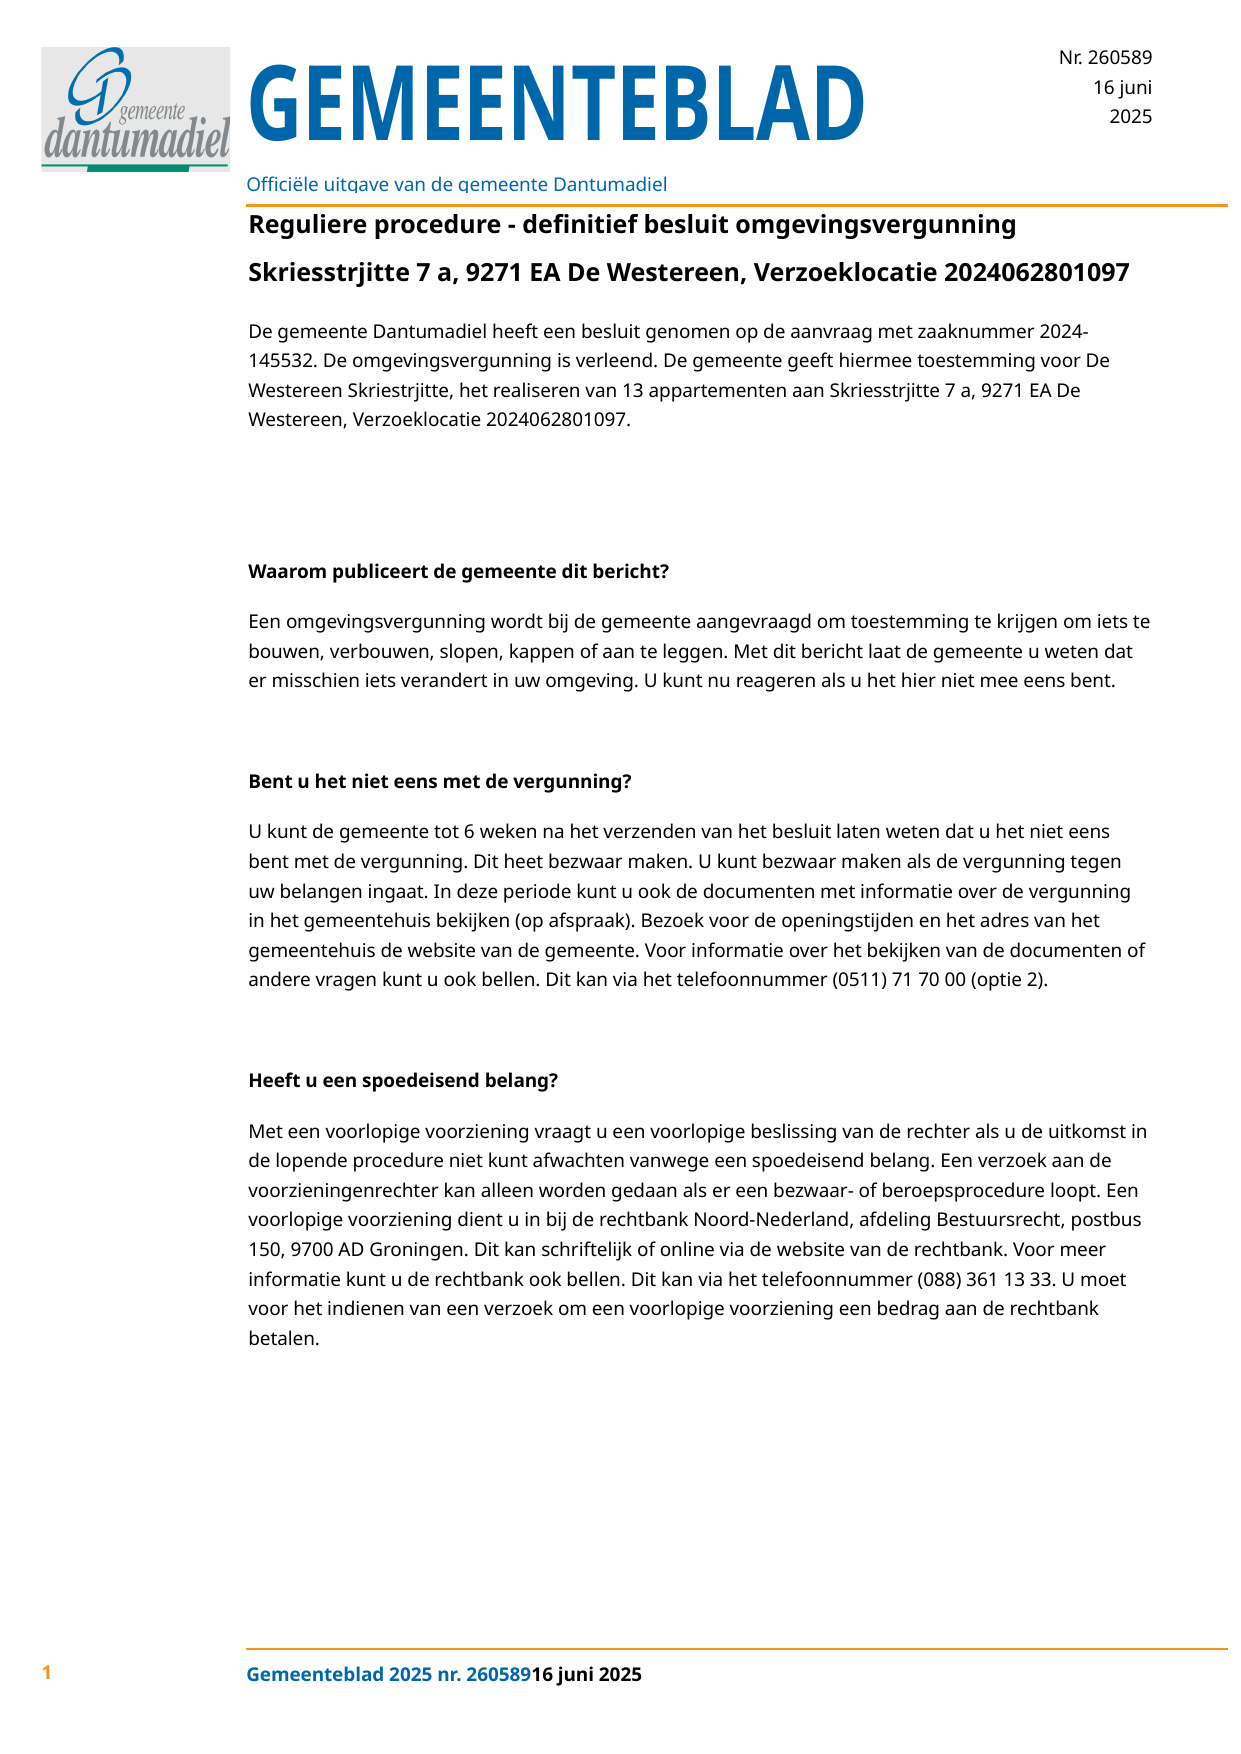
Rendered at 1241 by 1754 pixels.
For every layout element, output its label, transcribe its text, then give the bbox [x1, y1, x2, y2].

picture [41, 47, 231, 172]
text Heeft u een spoedeisend belang? [248, 1067, 1152, 1093]
text De gemeente Dantumadiel heeft een besluit genomen op de aanvraag met zaaknummer 2024-145532. De omgevingsvergunning is verleend. De gemeente geeft hiermee toestemming voor De Westereen Skriestrjitte, het realiseren van 13 appartementen aan Skriesstrjitte 7 a, 9271 EA De Westereen, Verzoeklocatie 2024062801097. [248, 318, 1152, 432]
text U kunt de gemeente tot 6 weken na het verzenden van het besluit laten weten dat u het niet eens bent met de vergunning. Dit heet bezwaar maken. U kunt bezwaar maken als de vergunning tegen uw belangen ingaat. In deze periode kunt u ook de documenten met informatie over de vergunning in het gemeentehuis bekijken (op afspraak). Bezoek voor de openingstijden en het adres van het gemeentehuis de website van de gemeente. Voor informatie over het bekijken van de documenten of andere vragen kunt u ook bellen. Dit kan via het telefoonnummer (0511) 71 70 00 (optie 2). [248, 819, 1152, 992]
text Een omgevingsvergunning wordt bij de gemeente aangevraagd om toestemming te krijgen om iets te bouwen, verbouwen, slopen, kappen of aan te leggen. Met dit bericht laat de gemeente u weten dat er misschien iets verandert in uw omgeving. U kunt nu reageren als u het hier niet mee eens bent. [248, 608, 1152, 693]
text Met een voorlopige voorziening vraagt u een voorlopige beslissing van de rechter als u de uitkomst in de lopende procedure niet kunt afwachten vanwege een spoedeisend belang. Een verzoek aan de voorzieningenrechter kan alleen worden gedaan als er een bezwaar- of beroepsprocedure loopt. Een voorlopige voorziening dient u in bij de rechtbank Noord-Nederland, afdeling Bestuursrecht, postbus 150, 9700 AD Groningen. Dit kan schriftelijk of online via de website van de rechtbank. Voor meer informatie kunt u de rechtbank ook bellen. Dit kan via het telefoonnummer (088) 361 13 33. U moet voor het indienen van een verzoek om een voorlopige voorziening een bedrag aan de rechtbank betalen. [248, 1118, 1152, 1351]
text Reguliere procedure - definitief besluit omgevingsvergunning Skriesstrjitte 7 a, 9271 EA De Westereen, Verzoeklocatie 2024062801097 [248, 207, 1152, 288]
text Bent u het niet eens met de vergunning? [248, 768, 1152, 794]
text Waarom publiceert de gemeente dit bericht? [248, 558, 1152, 584]
